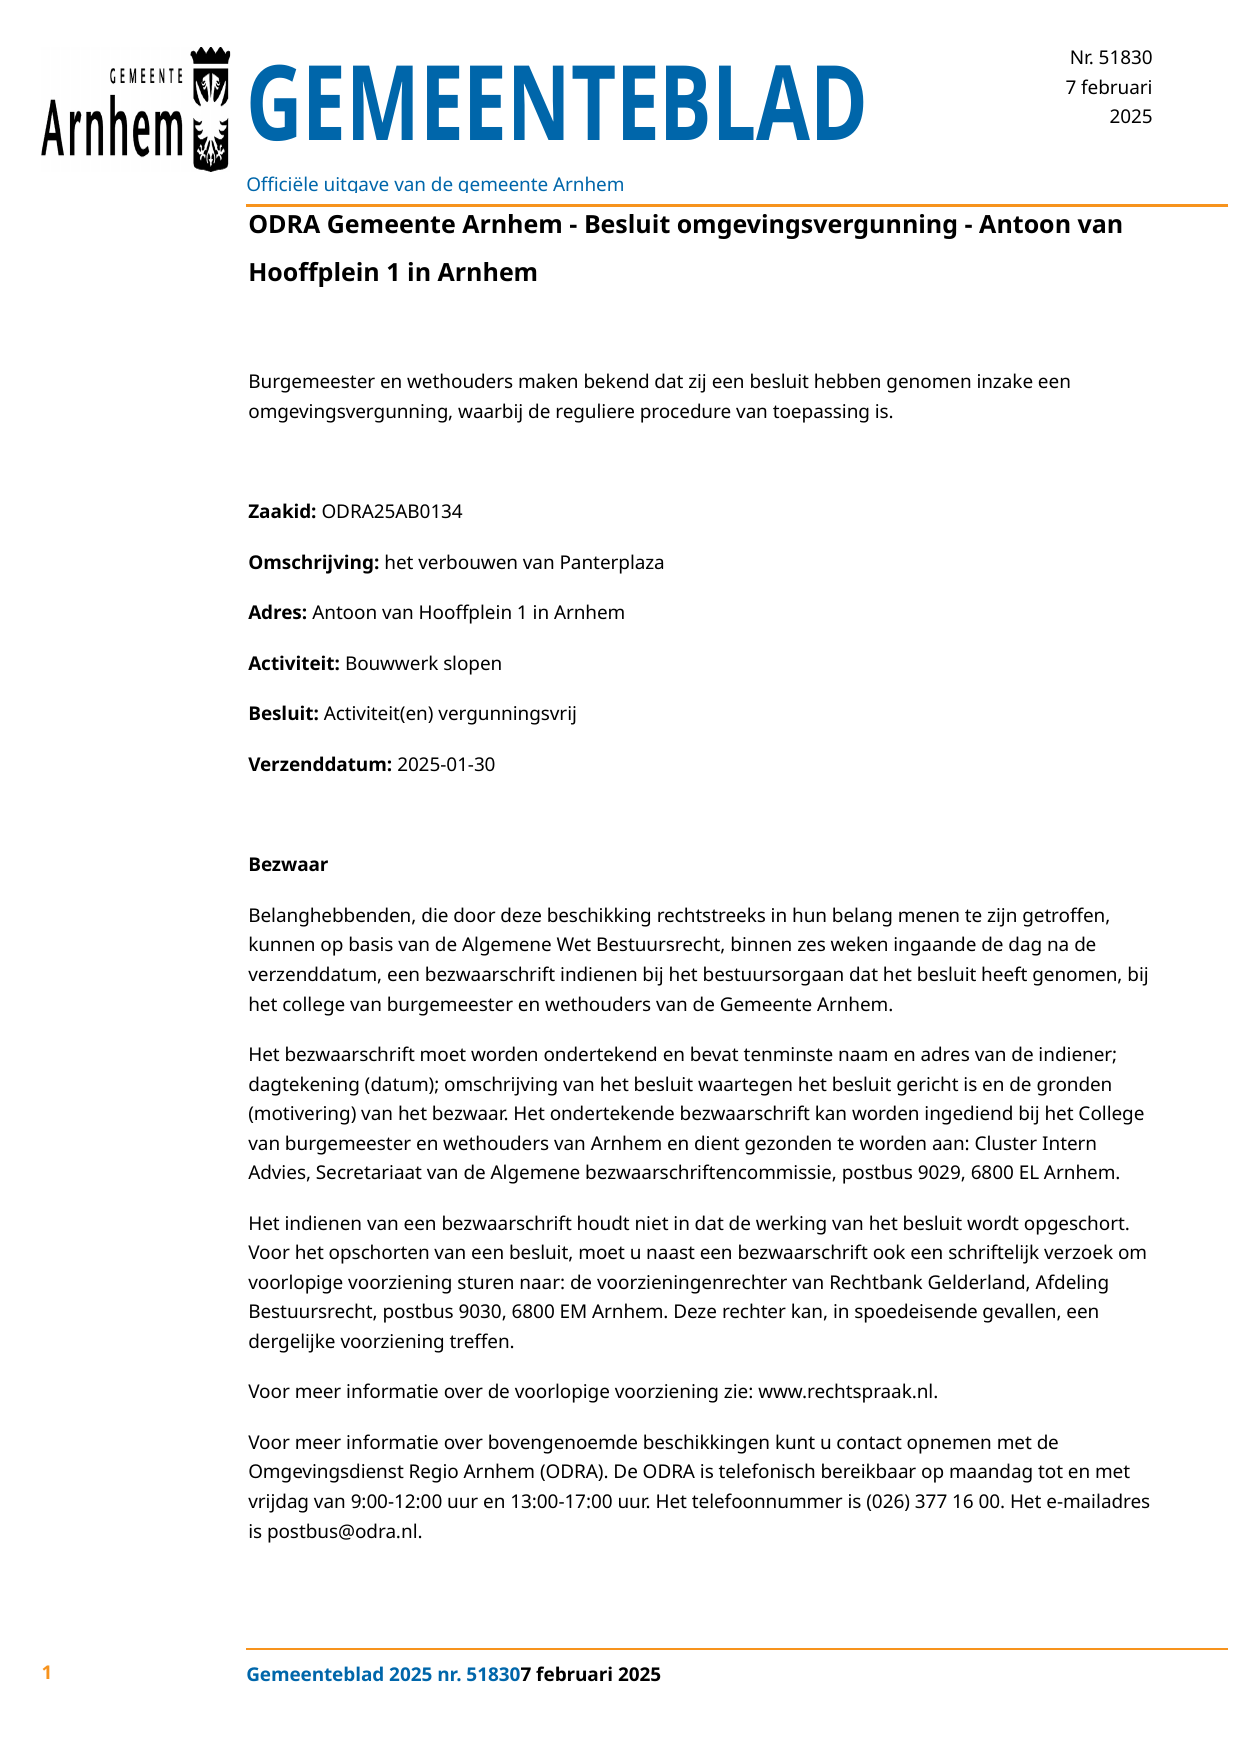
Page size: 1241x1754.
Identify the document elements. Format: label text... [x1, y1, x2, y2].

text Activiteit: Bouwwerk slopen [248, 650, 1152, 676]
text ODRA Gemeente Arnhem - Besluit omgevingsvergunning - Antoon van Hooffplein 1 in Arnhem [248, 207, 1152, 288]
text Het indienen van een bezwaarschrift houdt niet in dat de werking van het besluit wordt opgeschort. Voor het opschorten van een besluit, moet u naast een bezwaarschrift ook een schriftelijk verzoek om voorlopige voorziening sturen naar: de voorzieningenrechter van Rechtbank Gelderland, Afdeling Bestuursrecht, postbus 9030, 6800 EM Arnhem. Deze rechter kan, in spoedeisende gevallen, een dergelijke voorziening treffen. [248, 1210, 1152, 1354]
text Omschrijving: het verbouwen van Panterplaza [248, 549, 1152, 575]
text Besluit: Activiteit(en) vergunningsvrij [248, 700, 1152, 726]
text Bezwaar [248, 852, 1152, 877]
text Verzenddatum: 2025-01-30 [248, 751, 1152, 777]
text Belanghebbenden, die door deze beschikking rechtstreeks in hun belang menen te zijn getroffen, kunnen op basis van de Algemene Wet Bestuursrecht, binnen zes weken ingaande de dag na de verzenddatum, een bezwaarschrift indienen bij het bestuursorgaan dat het besluit heeft genomen, bij het college van burgemeester en wethouders van de Gemeente Arnhem. [248, 902, 1152, 1017]
text Voor meer informatie over de voorlopige voorziening zie: www.rechtspraak.nl. [248, 1379, 1152, 1404]
text Voor meer informatie over bovengenoemde beschikkingen kunt u contact opnemen met de Omgevingsdienst Regio Arnhem (ODRA). De ODRA is telefonisch bereikbaar op maandag tot en met vrijdag van 9:00-12:00 uur en 13:00-17:00 uur. Het telefoonnummer is (026) 377 16 00. Het e-mailadres is postbus@odra.nl. [248, 1429, 1152, 1544]
text Zaakid: ODRA25AB0134 [248, 499, 1152, 524]
picture [41, 47, 231, 172]
text Burgemeester en wethouders maken bekend dat zij een besluit hebben genomen inzake een omgevingsvergunning, waarbij de reguliere procedure van toepassing is. [248, 368, 1152, 424]
text Het bezwaarschrift moet worden ondertekend en bevat tenminste naam en adres van de indiener; dagtekening (datum); omschrijving van het besluit waartegen het besluit gericht is en de gronden (motivering) van het bezwaar. Het ondertekende bezwaarschrift kan worden ingediend bij het College van burgemeester en wethouders van Arnhem en dient gezonden te worden aan: Cluster Intern Advies, Secretariaat van de Algemene bezwaarschriftencommissie, postbus 9029, 6800 EL Arnhem. [248, 1041, 1152, 1185]
text Adres: Antoon van Hooffplein 1 in Arnhem [248, 599, 1152, 625]
